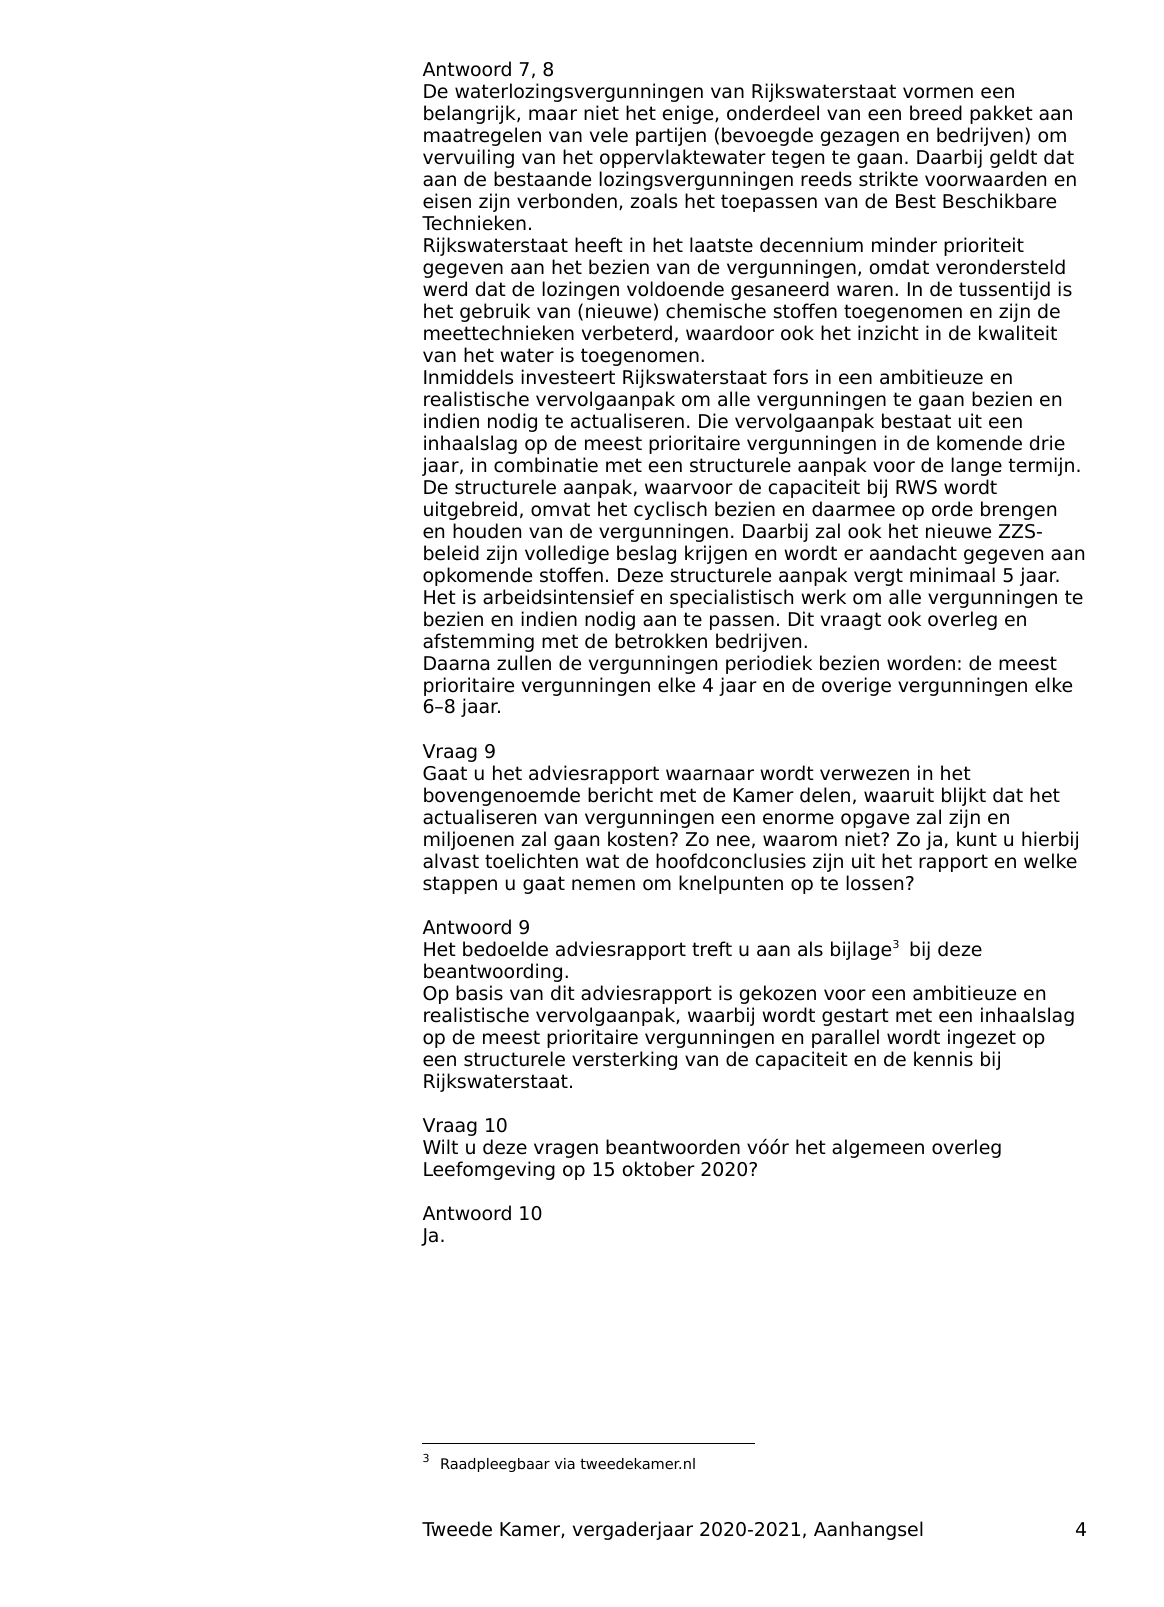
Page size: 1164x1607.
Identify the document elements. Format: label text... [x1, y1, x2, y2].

text Antwoord 10 [422, 1203, 1087, 1225]
text Wilt u deze vragen beantwoorden vóór het algemeen overleg Leefomgeving op 15 oktober 2020? [422, 1137, 1087, 1181]
text Het bedoelde adviesrapport treft u aan als bijlage bij deze beantwoording. [422, 939, 1087, 983]
text Gaat u het adviesrapport waarnaar wordt verwezen in het bovengenoemde bericht met de Kamer delen, waaruit blijkt dat het actualiseren van vergunningen een enorme opgave zal zijn en miljoenen zal gaan kosten? Zo nee, waarom niet? Zo ja, kunt u hierbij alvast toelichten wat de hoofdconclusies zijn uit het rapport en welke stappen u gaat nemen om knelpunten op te lossen? [422, 763, 1087, 894]
text Antwoord 9 [422, 917, 1087, 939]
text Raadpleegbaar via tweedekamer.nl [422, 1452, 1087, 1474]
text Op basis van dit adviesrapport is gekozen voor een ambitieuze en realistische vervolgaanpak, waarbij wordt gestart met een inhaalslag op de meest prioritaire vergunningen en parallel wordt ingezet op een structurele versterking van de capaciteit en de kennis bij Rijkswaterstaat. [422, 983, 1087, 1092]
text Rijkswaterstaat heeft in het laatste decennium minder prioriteit gegeven aan het bezien van de vergunningen, omdat verondersteld werd dat de lozingen voldoende gesaneerd waren. In de tussentijd is het gebruik van (nieuwe) chemische stoffen toegenomen en zijn de meettechnieken verbeterd, waardoor ook het inzicht in de kwaliteit van het water is toegenomen. [422, 235, 1087, 367]
text Daarna zullen de vergunningen periodiek bezien worden: de meest prioritaire vergunningen elke 4 jaar en de overige vergunningen elke 6–8 jaar. [422, 652, 1087, 718]
text Inmiddels investeert Rijkswaterstaat fors in een ambitieuze en realistische vervolgaanpak om alle vergunningen te gaan bezien en indien nodig te actualiseren. Die vervolgaanpak bestaat uit een inhaalslag op de meest prioritaire vergunningen in de komende drie jaar, in combinatie met een structurele aanpak voor de lange termijn. De structurele aanpak, waarvoor de capaciteit bij RWS wordt uitgebreid, omvat het cyclisch bezien en daarmee op orde brengen en houden van de vergunningen. Daarbij zal ook het nieuwe ZZS-beleid zijn volledige beslag krijgen en wordt er aandacht gegeven aan opkomende stoffen. Deze structurele aanpak vergt minimaal 5 jaar. Het is arbeidsintensief en specialistisch werk om alle vergunningen te bezien en indien nodig aan te passen. Dit vraagt ook overleg en afstemming met de betrokken bedrijven. [422, 367, 1087, 652]
text De waterlozingsvergunningen van Rijkswaterstaat vormen een belangrijk, maar niet het enige, onderdeel van een breed pakket aan maatregelen van vele partijen (bevoegde gezagen en bedrijven) om vervuiling van het oppervlaktewater tegen te gaan. Daarbij geldt dat aan de bestaande lozingsvergunningen reeds strikte voorwaarden en eisen zijn verbonden, zoals het toepassen van de Best Beschikbare Technieken. [422, 81, 1087, 235]
text Vraag 9 [422, 741, 1087, 763]
text Ja. [422, 1225, 1087, 1247]
text Vraag 10 [422, 1115, 1087, 1137]
text Antwoord 7, 8 [422, 59, 1087, 81]
